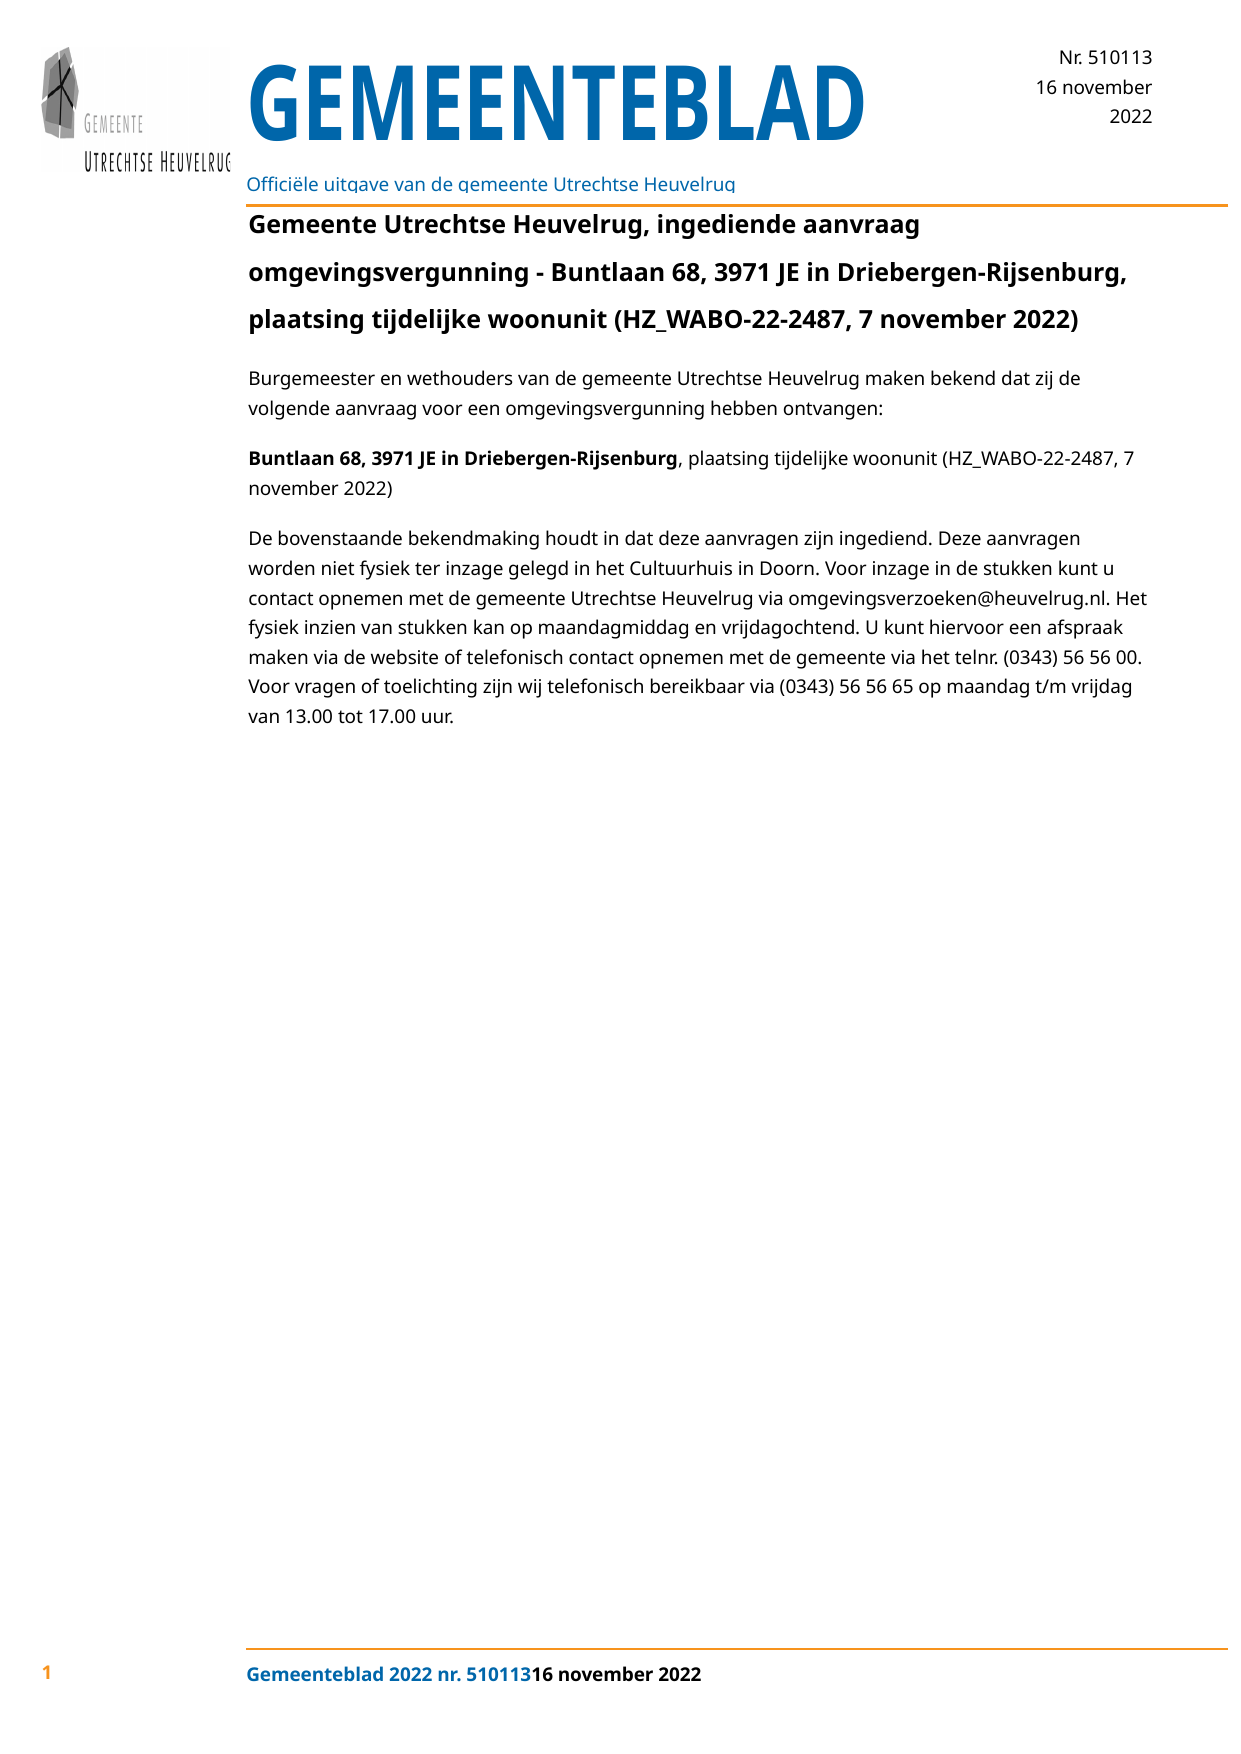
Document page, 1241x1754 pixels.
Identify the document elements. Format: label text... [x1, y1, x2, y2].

text De bovenstaande bekendmaking houdt in dat deze aanvragen zijn ingediend. Deze aanvragen worden niet fysiek ter inzage gelegd in het Cultuurhuis in Doorn. Voor inzage in de stukken kunt u contact opnemen met de gemeente Utrechtse Heuvelrug via omgevingsverzoeken@heuvelrug.nl. Het fysiek inzien van stukken kan op maandagmiddag en vrijdagochtend. U kunt hiervoor een afspraak maken via de website of telefonisch contact opnemen met de gemeente via het telnr. (0343) 56 56 00. Voor vragen of toelichting zijn wij telefonisch bereikbaar via (0343) 56 56 65 op maandag t/m vrijdag van 13.00 tot 17.00 uur. [248, 526, 1152, 729]
text Burgemeester en wethouders van de gemeente Utrechtse Heuvelrug maken bekend dat zij de volgende aanvraag voor een omgevingsvergunning hebben ontvangen: [248, 366, 1152, 421]
text Buntlaan 68, 3971 JE in Driebergen-Rijsenburg, plaatsing tijdelijke woonunit (HZ_WABO-22-2487, 7 november 2022) [248, 446, 1152, 501]
picture [41, 47, 231, 172]
text Gemeente Utrechtse Heuvelrug, ingediende aanvraag omgevingsvergunning - Buntlaan 68, 3971 JE in Driebergen-Rijsenburg, plaatsing tijdelijke woonunit (HZ_WABO-22-2487, 7 november 2022) [248, 207, 1152, 336]
